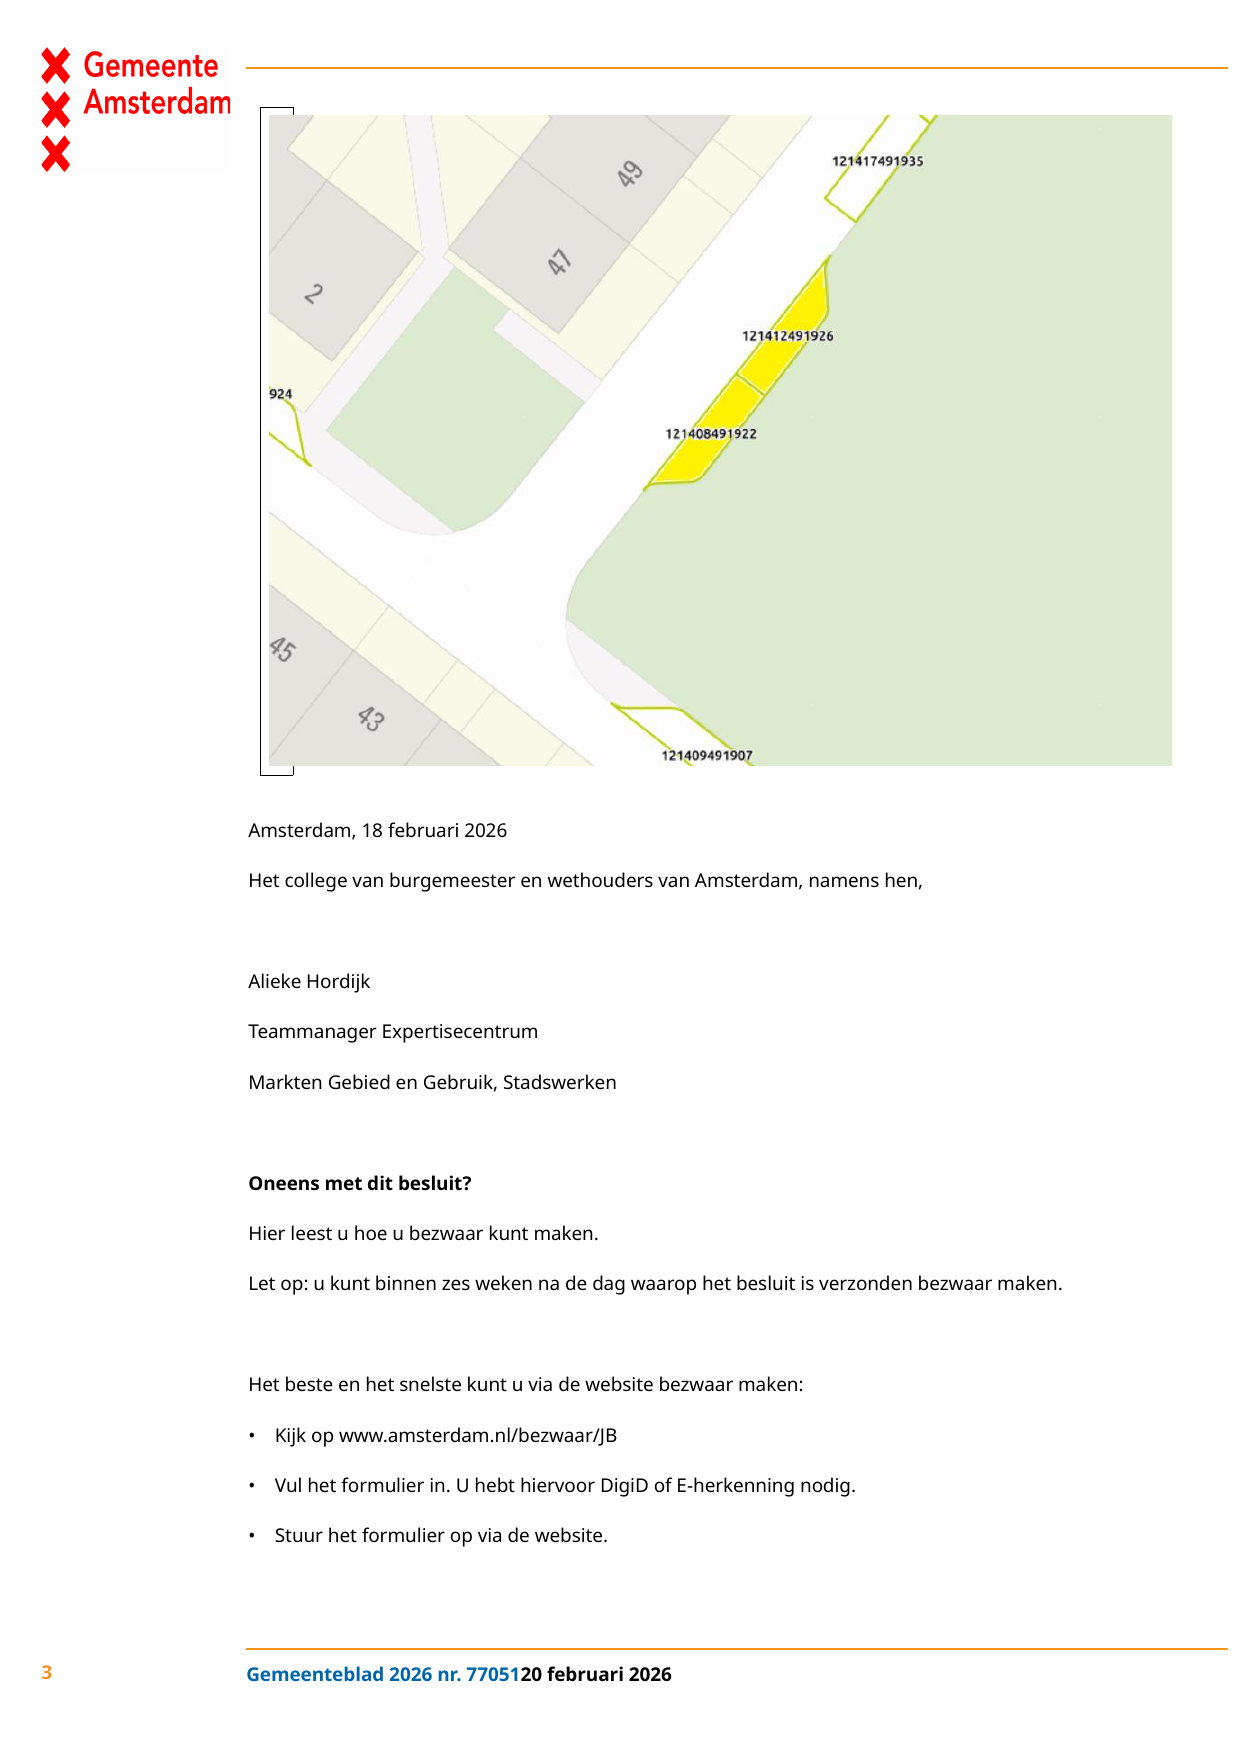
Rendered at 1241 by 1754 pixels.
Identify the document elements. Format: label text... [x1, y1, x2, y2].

picture [41, 47, 231, 172]
text • Stuur het formulier op via de website. [248, 1523, 1152, 1548]
text Hier leest u hoe u bezwaar kunt maken. [248, 1220, 1152, 1246]
text Alieke Hordijk [248, 968, 1152, 994]
text Oneens met dit besluit? [248, 1170, 1152, 1196]
text • Kijk op www.amsterdam.nl/bezwaar/JB [248, 1422, 1152, 1448]
text Het beste en het snelste kunt u via de website bezwaar maken: [248, 1371, 1152, 1397]
text Let op: u kunt binnen zes weken na de dag waarop het besluit is verzonden bezwaar maken. [248, 1271, 1152, 1296]
text Teammanager Expertisecentrum [248, 1018, 1152, 1044]
text Het college van burgemeester en wethouders van Amsterdam, namens hen, [248, 867, 1152, 893]
picture [268, 115, 1173, 766]
text • Vul het formulier in. U hebt hiervoor DigiD of E-herkenning nodig. [248, 1472, 1152, 1498]
text Amsterdam, 18 februari 2026 [248, 817, 1152, 843]
text Markten Gebied en Gebruik, Stadswerken [248, 1069, 1152, 1095]
